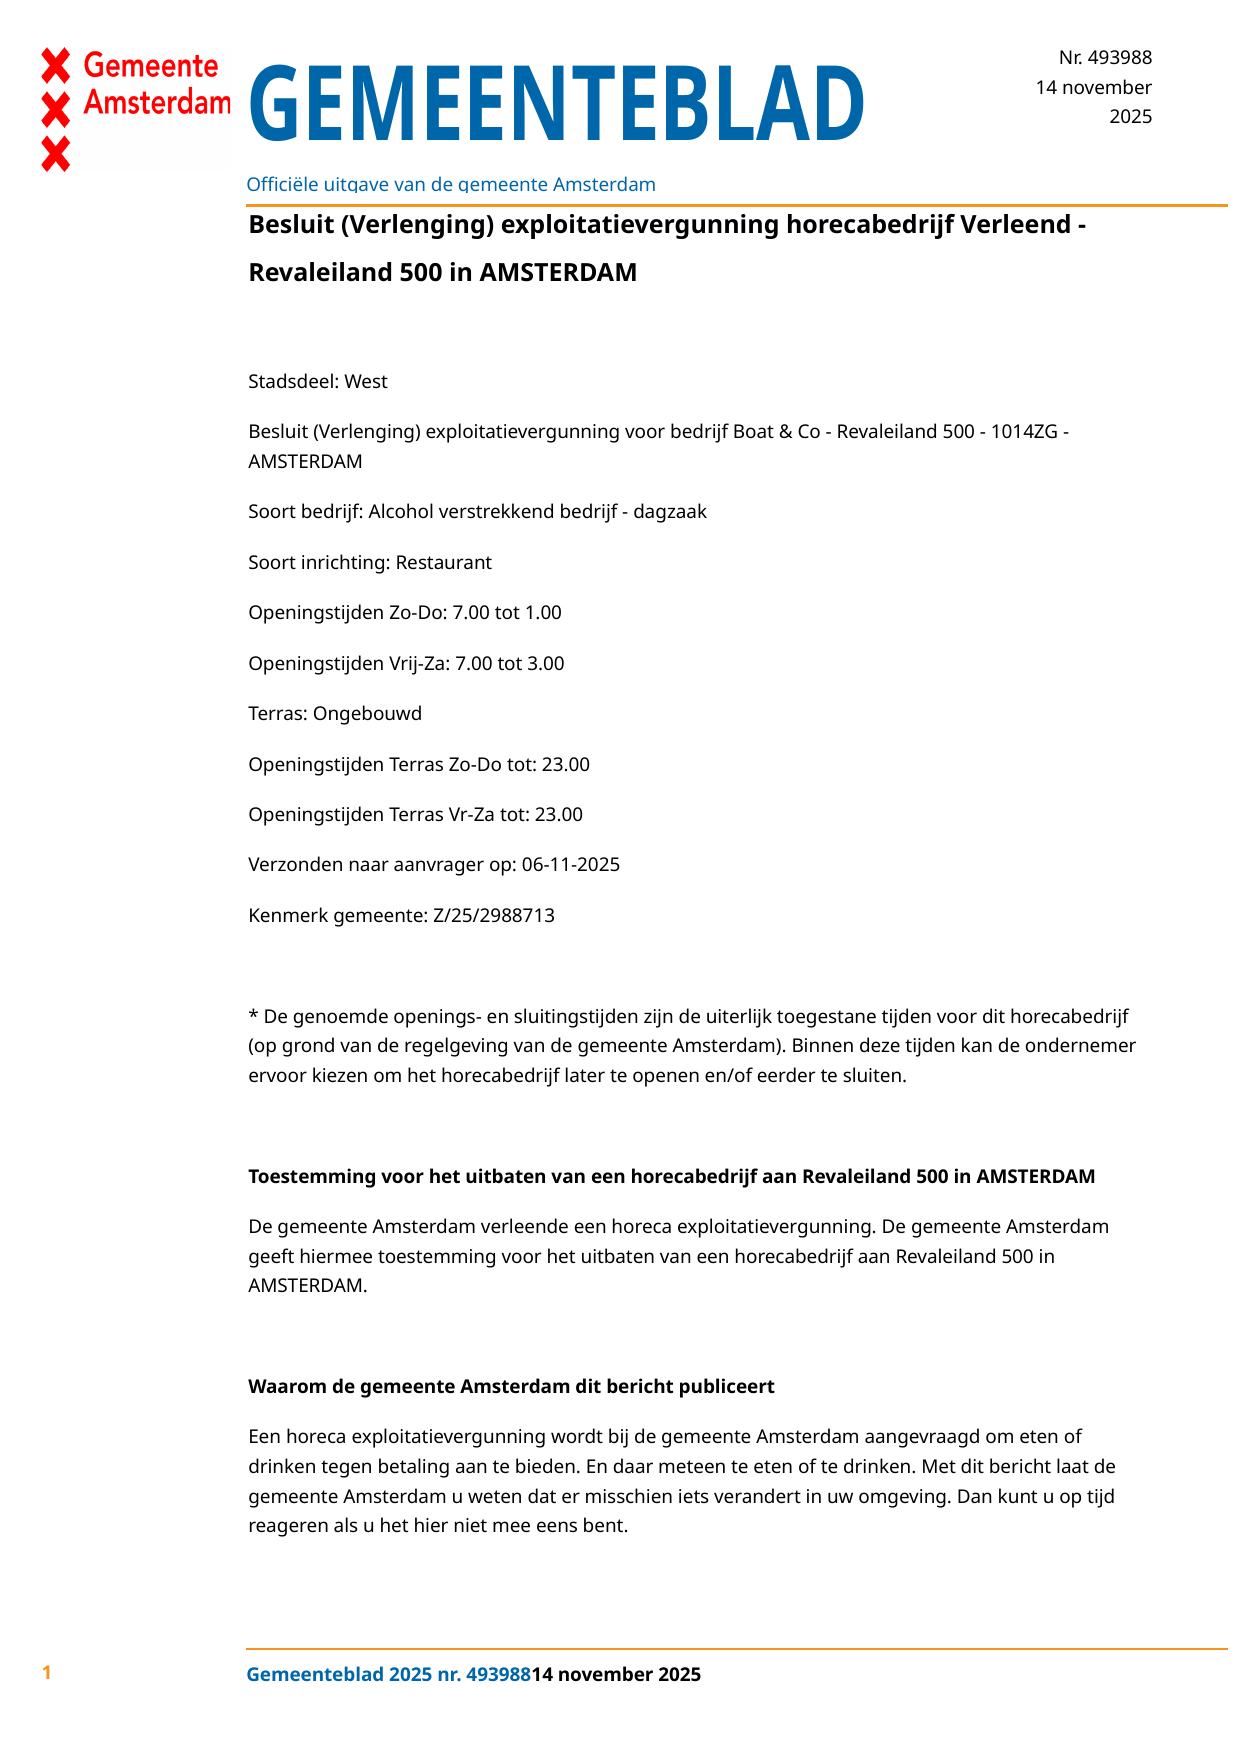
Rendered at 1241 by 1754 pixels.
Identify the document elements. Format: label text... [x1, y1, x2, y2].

text Openingstijden Terras Vr-Za tot: 23.00 [248, 801, 1152, 827]
text Besluit (Verlenging) exploitatievergunning voor bedrijf Boat & Co - Revaleiland 500 - 1014ZG - AMSTERDAM [248, 419, 1152, 474]
text Openingstijden Zo-Do: 7.00 tot 1.00 [248, 599, 1152, 625]
text * De genoemde openings- en sluitingstijden zijn de uiterlijk toegestane tijden voor dit horecabedrijf (op grond van de regelgeving van de gemeente Amsterdam). Binnen deze tijden kan de ondernemer ervoor kiezen om het horecabedrijf later te openen en/of eerder te sluiten. [248, 1003, 1152, 1088]
text Kenmerk gemeente: Z/25/2988713 [248, 902, 1152, 928]
text Verzonden naar aanvrager op: 06-11-2025 [248, 852, 1152, 877]
text Stadsdeel: West [248, 368, 1152, 394]
text Waarom de gemeente Amsterdam dit bericht publiceert [248, 1373, 1152, 1399]
text Toestemming voor het uitbaten van een horecabedrijf aan Revaleiland 500 in AMSTERDAM [248, 1163, 1152, 1189]
text Soort inrichting: Restaurant [248, 549, 1152, 575]
text Openingstijden Vrij-Za: 7.00 tot 3.00 [248, 650, 1152, 676]
text Een horeca exploitatievergunning wordt bij de gemeente Amsterdam aangevraagd om eten of drinken tegen betaling aan te bieden. En daar meteen te eten of te drinken. Met dit bericht laat de gemeente Amsterdam u weten dat er misschien iets verandert in uw omgeving. Dan kunt u op tijd reageren als u het hier niet mee eens bent. [248, 1424, 1152, 1538]
text Openingstijden Terras Zo-Do tot: 23.00 [248, 751, 1152, 777]
text Soort bedrijf: Alcohol verstrekkend bedrijf - dagzaak [248, 499, 1152, 524]
picture [41, 47, 231, 172]
text Besluit (Verlenging) exploitatievergunning horecabedrijf Verleend - Revaleiland 500 in AMSTERDAM [248, 207, 1152, 288]
text Terras: Ongebouwd [248, 700, 1152, 726]
text De gemeente Amsterdam verleende een horeca exploitatievergunning. De gemeente Amsterdam geeft hiermee toestemming voor het uitbaten van een horecabedrijf aan Revaleiland 500 in AMSTERDAM. [248, 1213, 1152, 1298]
